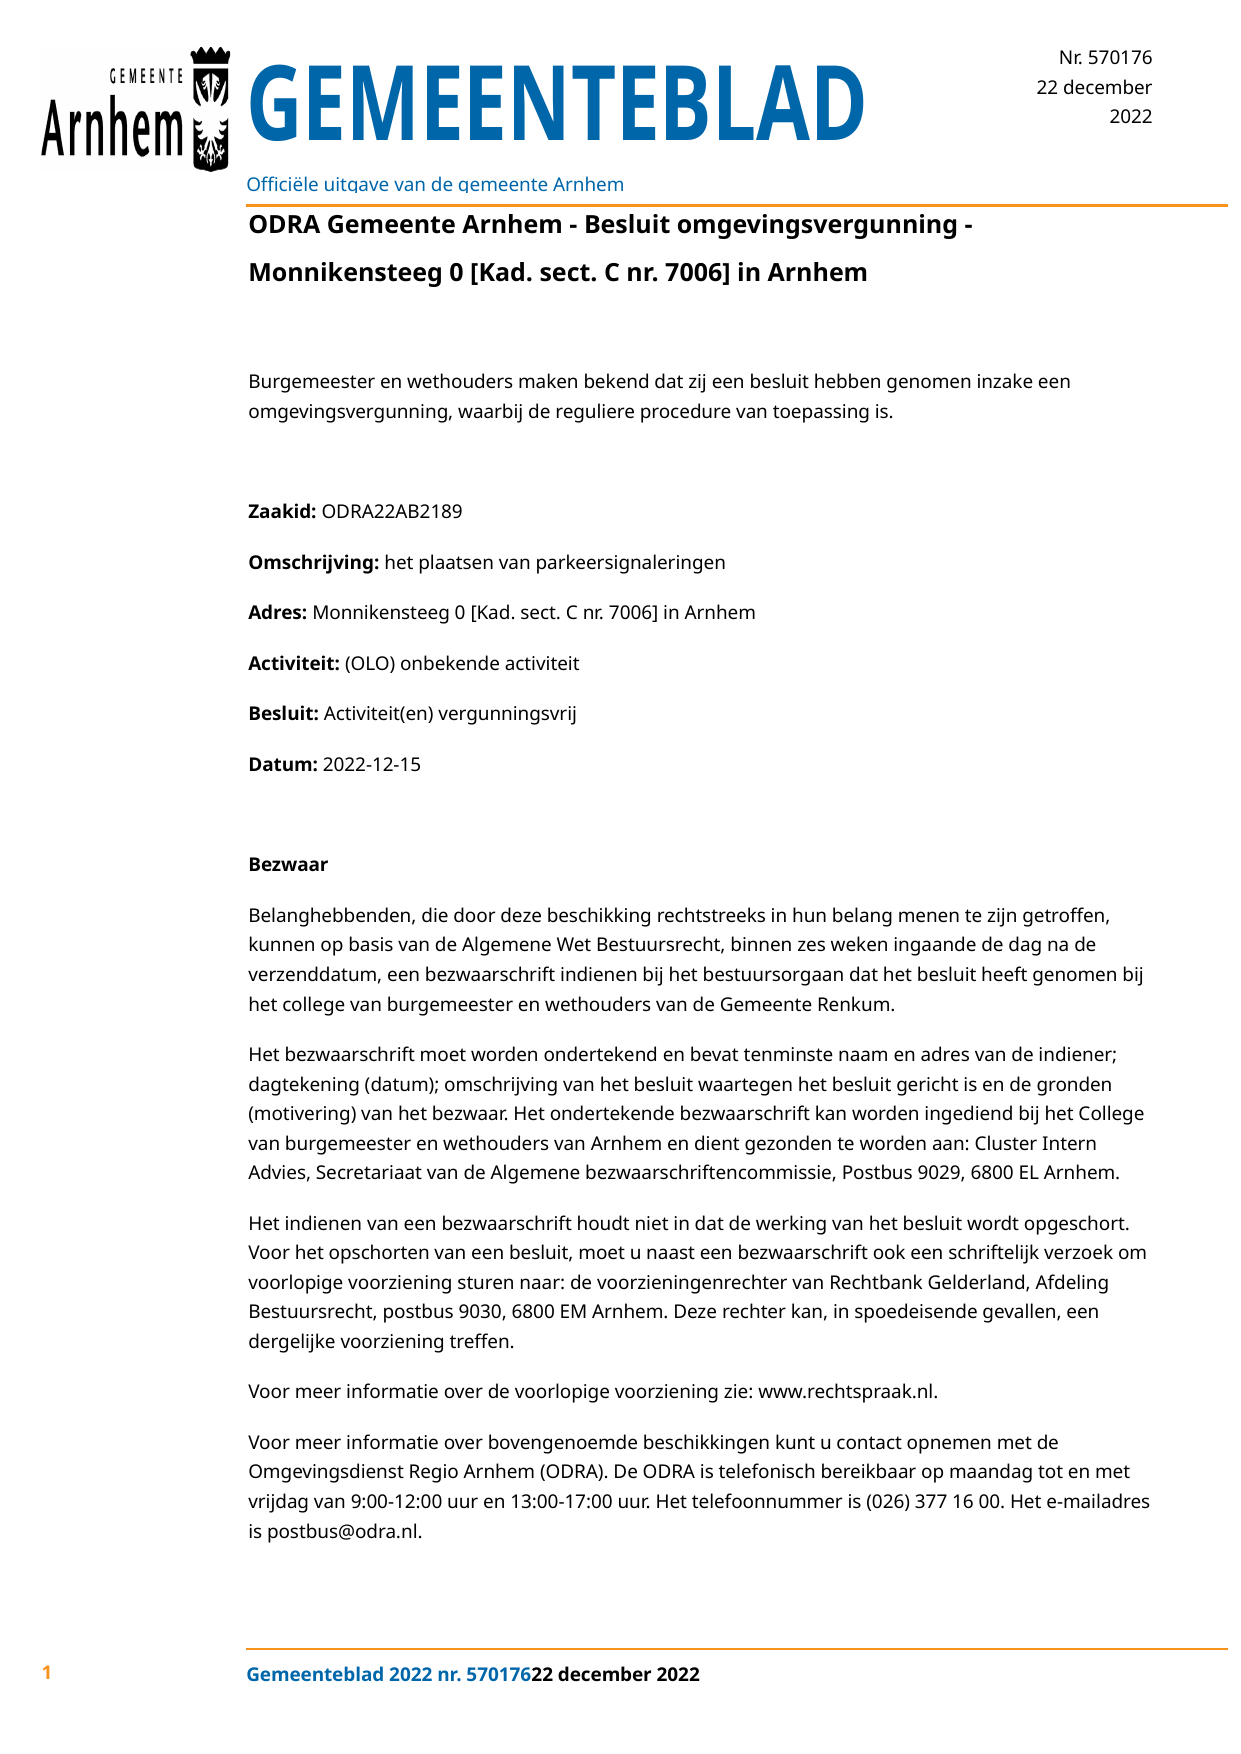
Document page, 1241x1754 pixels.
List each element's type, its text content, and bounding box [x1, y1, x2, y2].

text Omschrijving: het plaatsen van parkeersignaleringen [248, 549, 1152, 575]
text Besluit: Activiteit(en) vergunningsvrij [248, 700, 1152, 726]
text Adres: Monnikensteeg 0 [Kad. sect. C nr. 7006] in Arnhem [248, 599, 1152, 625]
text Belanghebbenden, die door deze beschikking rechtstreeks in hun belang menen te zijn getroffen, kunnen op basis van de Algemene Wet Bestuursrecht, binnen zes weken ingaande de dag na de verzenddatum, een bezwaarschrift indienen bij het bestuursorgaan dat het besluit heeft genomen bij het college van burgemeester en wethouders van de Gemeente Renkum. [248, 902, 1152, 1017]
text Het indienen van een bezwaarschrift houdt niet in dat de werking van het besluit wordt opgeschort. Voor het opschorten van een besluit, moet u naast een bezwaarschrift ook een schriftelijk verzoek om voorlopige voorziening sturen naar: de voorzieningenrechter van Rechtbank Gelderland, Afdeling Bestuursrecht, postbus 9030, 6800 EM Arnhem. Deze rechter kan, in spoedeisende gevallen, een dergelijke voorziening treffen. [248, 1210, 1152, 1354]
text Burgemeester en wethouders maken bekend dat zij een besluit hebben genomen inzake een omgevingsvergunning, waarbij de reguliere procedure van toepassing is. [248, 368, 1152, 424]
text Zaakid: ODRA22AB2189 [248, 499, 1152, 524]
text ODRA Gemeente Arnhem - Besluit omgevingsvergunning - Monnikensteeg 0 [Kad. sect. C nr. 7006] in Arnhem [248, 207, 1152, 288]
picture [41, 47, 231, 172]
text Bezwaar [248, 852, 1152, 877]
text Voor meer informatie over de voorlopige voorziening zie: www.rechtspraak.nl. [248, 1379, 1152, 1404]
text Voor meer informatie over bovengenoemde beschikkingen kunt u contact opnemen met de Omgevingsdienst Regio Arnhem (ODRA). De ODRA is telefonisch bereikbaar op maandag tot en met vrijdag van 9:00-12:00 uur en 13:00-17:00 uur. Het telefoonnummer is (026) 377 16 00. Het e-mailadres is postbus@odra.nl. [248, 1429, 1152, 1544]
text Het bezwaarschrift moet worden ondertekend en bevat tenminste naam en adres van de indiener; dagtekening (datum); omschrijving van het besluit waartegen het besluit gericht is en de gronden (motivering) van het bezwaar. Het ondertekende bezwaarschrift kan worden ingediend bij het College van burgemeester en wethouders van Arnhem en dient gezonden te worden aan: Cluster Intern Advies, Secretariaat van de Algemene bezwaarschriftencommissie, Postbus 9029, 6800 EL Arnhem. [248, 1041, 1152, 1185]
text Datum: 2022-12-15 [248, 751, 1152, 777]
text Activiteit: (OLO) onbekende activiteit [248, 650, 1152, 676]
